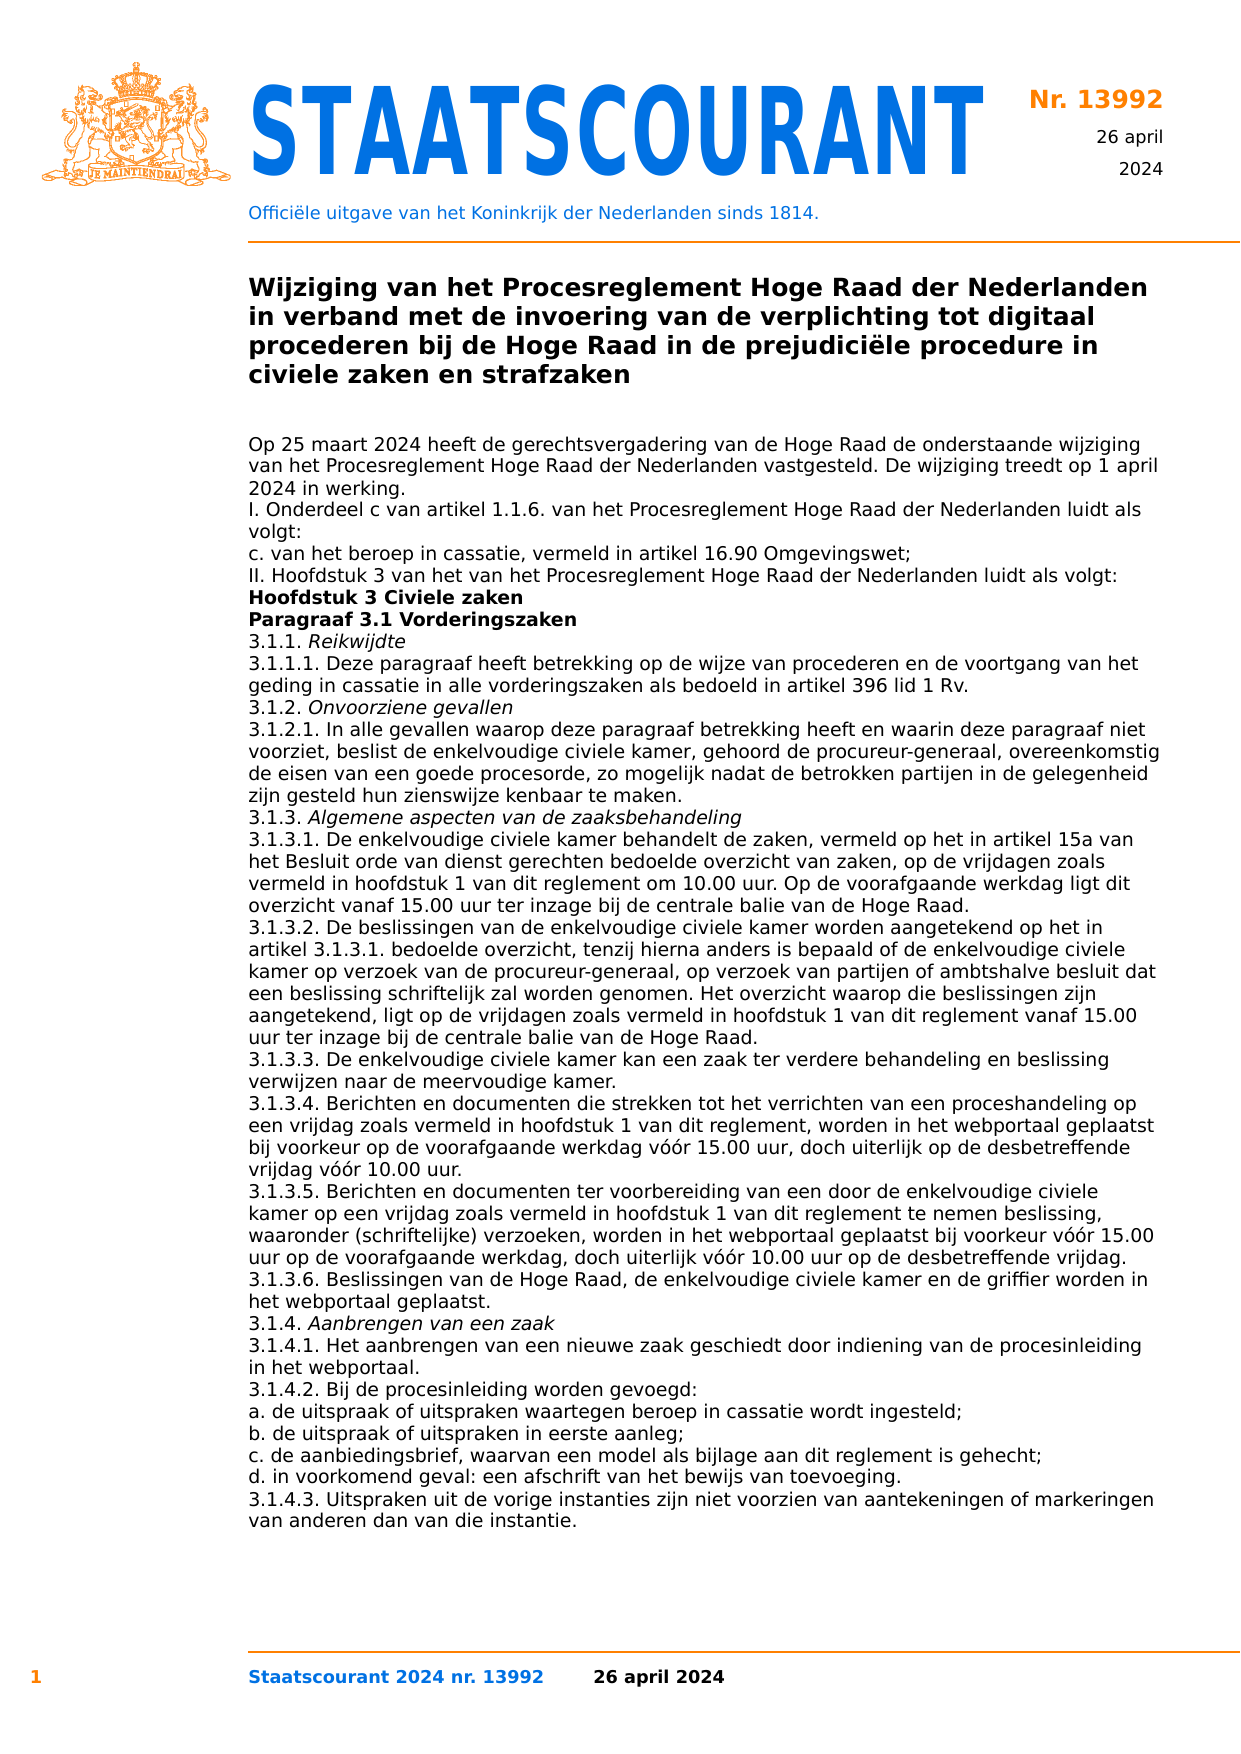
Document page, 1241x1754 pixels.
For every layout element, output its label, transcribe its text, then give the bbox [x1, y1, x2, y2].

text 3.1.3.1. De enkelvoudige civiele kamer behandelt de zaken, vermeld op het in artikel 15a van het Besluit orde van dienst gerechten bedoelde overzicht van zaken, op de vrijdagen zoals vermeld in hoofdstuk 1 van dit reglement om 10.00 uur. Op de voorafgaande werkdag ligt dit overzicht vanaf 15.00 uur ter inzage bij de centrale balie van de Hoge Raad. [248, 829, 1163, 917]
text c. de aanbiedingsbrief, waarvan een model als bijlage aan dit reglement is gehecht; [248, 1444, 1163, 1466]
table_cell 26 april [998, 121, 1240, 153]
text 3.1.3.4. Berichten en documenten die strekken tot het verrichten van een proceshandeling op een vrijdag zoals vermeld in hoofdstuk 1 van dit reglement, worden in het webportaal geplaatst bij voorkeur op de voorafgaande werkdag vóór 15.00 uur, doch uiterlijk op de desbetreffende vrijdag vóór 10.00 uur. [248, 1093, 1163, 1181]
text c. van het beroep in cassatie, vermeld in artikel 16.90 Omgevingswet; [248, 543, 1163, 565]
subtitle Wijziging van het Procesreglement Hoge Raad der Nederlanden in verband met de invoering van de verplichting tot digitaal procederen bij de Hoge Raad in de prejudiciële procedure in civiele zaken en strafzaken [248, 273, 1163, 390]
text Hoofdstuk 3 Civiele zaken [248, 587, 1163, 609]
text 3.1.1.1. Deze paragraaf heeft betrekking op de wijze van procederen en de voortgang van het geding in cassatie in alle vorderingszaken als bedoeld in artikel 396 lid 1 Rv. [248, 653, 1163, 697]
table_header Nr. 13992 [998, 62, 1240, 121]
text I. Onderdeel c van artikel 1.1.6. van het Procesreglement Hoge Raad der Nederlanden luidt als volgt: [248, 499, 1163, 543]
text 3.1.3.2. De beslissingen van de enkelvoudige civiele kamer worden aangetekend op het in artikel 3.1.3.1. bedoelde overzicht, tenzij hierna anders is bepaald of de enkelvoudige civiele kamer op verzoek van de procureur-generaal, op verzoek van partijen of ambtshalve besluit dat een beslissing schriftelijk zal worden genomen. Het overzicht waarop die beslissingen zijn aangetekend, ligt op de vrijdagen zoals vermeld in hoofdstuk 1 van dit reglement vanaf 15.00 uur ter inzage bij de centrale balie van de Hoge Raad. [248, 917, 1163, 1049]
text 3.1.3.6. Beslissingen van de Hoge Raad, de enkelvoudige civiele kamer en de griffier worden in het webportaal geplaatst. [248, 1269, 1163, 1313]
text 3.1.3. Algemene aspecten van de zaaksbehandeling [248, 807, 1163, 829]
text 3.1.4.2. Bij de procesinleiding worden gevoegd: [248, 1378, 1163, 1401]
text 3.1.3.5. Berichten en documenten ter voorbereiding van een door de enkelvoudige civiele kamer op een vrijdag zoals vermeld in hoofdstuk 1 van dit reglement te nemen beslissing, waaronder (schriftelijke) verzoeken, worden in het webportaal geplaatst bij voorkeur vóór 15.00 uur op de voorafgaande werkdag, doch uiterlijk vóór 10.00 uur op de desbetreffende vrijdag. [248, 1181, 1163, 1269]
text 3.1.2.1. In alle gevallen waarop deze paragraaf betrekking heeft en waarin deze paragraaf niet voorziet, beslist de enkelvoudige civiele kamer, gehoord de procureur-generaal, overeenkomstig de eisen van een goede procesorde, zo mogelijk nadat de betrokken partijen in de gelegenheid zijn gesteld hun zienswijze kenbaar te maken. [248, 719, 1163, 807]
text 3.1.4.3. Uitspraken uit de vorige instanties zijn niet voorzien van aantekeningen of markeringen van anderen dan van die instantie. [248, 1488, 1163, 1532]
text 3.1.4. Aanbrengen van een zaak [248, 1313, 1163, 1334]
table_header STAATSCOURANT [248, 62, 998, 203]
text d. in voorkomend geval: een afschrift van het bewijs van toevoeging. [248, 1466, 1163, 1488]
picture [41, 62, 231, 186]
text Paragraaf 3.1 Vorderingszaken [248, 609, 1163, 631]
text 3.1.1. Reikwijdte [248, 631, 1163, 653]
text Op 25 maart 2024 heeft de gerechtsvergadering van de Hoge Raad de onderstaande wijziging van het Procesreglement Hoge Raad der Nederlanden vastgesteld. De wijziging treedt op 1 april 2024 in werking. [248, 433, 1163, 499]
table_cell 2024 [998, 153, 1240, 203]
table_cell Officiële uitgave van het Koninkrijk der Nederlanden sinds 1814. [248, 203, 1240, 241]
table_header [25, 62, 248, 241]
text 3.1.2. Onvoorziene gevallen [248, 697, 1163, 719]
text a. de uitspraak of uitspraken waartegen beroep in cassatie wordt ingesteld; [248, 1401, 1163, 1422]
text b. de uitspraak of uitspraken in eerste aanleg; [248, 1422, 1163, 1444]
text 3.1.4.1. Het aanbrengen van een nieuwe zaak geschiedt door indiening van de procesinleiding in het webportaal. [248, 1334, 1163, 1378]
text 3.1.3.3. De enkelvoudige civiele kamer kan een zaak ter verdere behandeling en beslissing verwijzen naar de meervoudige kamer. [248, 1049, 1163, 1093]
text II. Hoofdstuk 3 van het van het Procesreglement Hoge Raad der Nederlanden luidt als volgt: [248, 565, 1163, 587]
